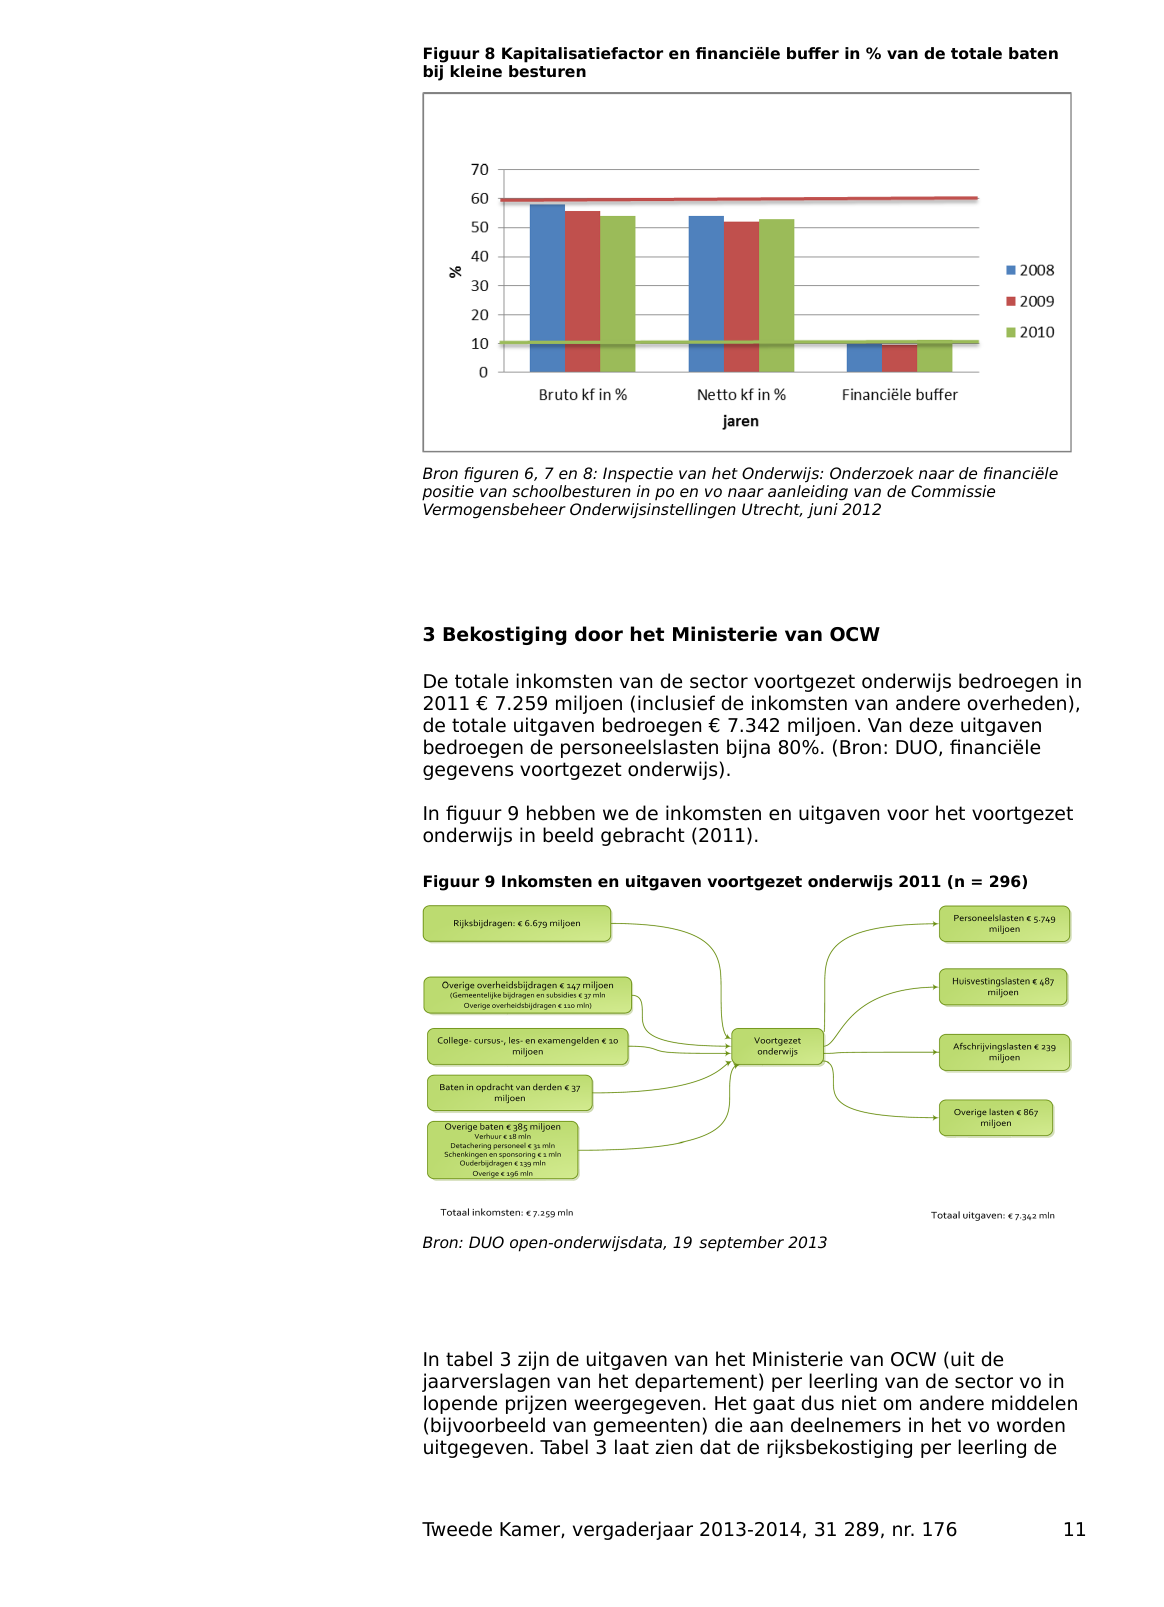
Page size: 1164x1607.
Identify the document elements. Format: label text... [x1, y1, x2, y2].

picture [422, 92, 1072, 453]
text Bron figuren 6, 7 en 8: Inspectie van het Onderwijs: Onderzoek naar de financiële positie van schoolbesturen in po en vo naar aanleiding van de Commissie Vermogensbeheer Onderwijsinstellingen Utrecht, juni 2012 [422, 465, 1072, 519]
text In figuur 9 hebben we de inkomsten en uitgaven voor het voortgezet onderwijs in beeld gebracht (2011). [422, 803, 1087, 847]
text De totale inkomsten van de sector voortgezet onderwijs bedroegen in 2011 € 7.259 miljoen (inclusief de inkomsten van andere overheden), de totale uitgaven bedroegen € 7.342 miljoen. Van deze uitgaven bedroegen de personeelslasten bijna 80%. (Bron: DUO, financiële gegevens voortgezet onderwijs). [422, 671, 1087, 781]
text Figuur 9 Inkomsten en uitgaven voortgezet onderwijs 2011 (n = 296) [422, 873, 1072, 891]
text In tabel 3 zijn de uitgaven van het Ministerie van OCW (uit de jaarverslagen van het departement) per leerling van de sector vo in lopende prijzen weergegeven. Het gaat dus niet om andere middelen (bijvoorbeeld van gemeenten) die aan deelnemers in het vo worden uitgegeven. Tabel 3 laat zien dat de rijksbekostiging per leerling de [422, 1349, 1087, 1459]
text Bron: DUO open-onderwijsdata, 19 september 2013 [422, 1234, 1072, 1252]
subtitle 3 Bekostiging door het Ministerie van OCW [422, 624, 1087, 646]
picture [422, 903, 1072, 1222]
text Figuur 8 Kapitalisatiefactor en financiële buffer in % van de totale baten bij kleine besturen [422, 45, 1072, 81]
